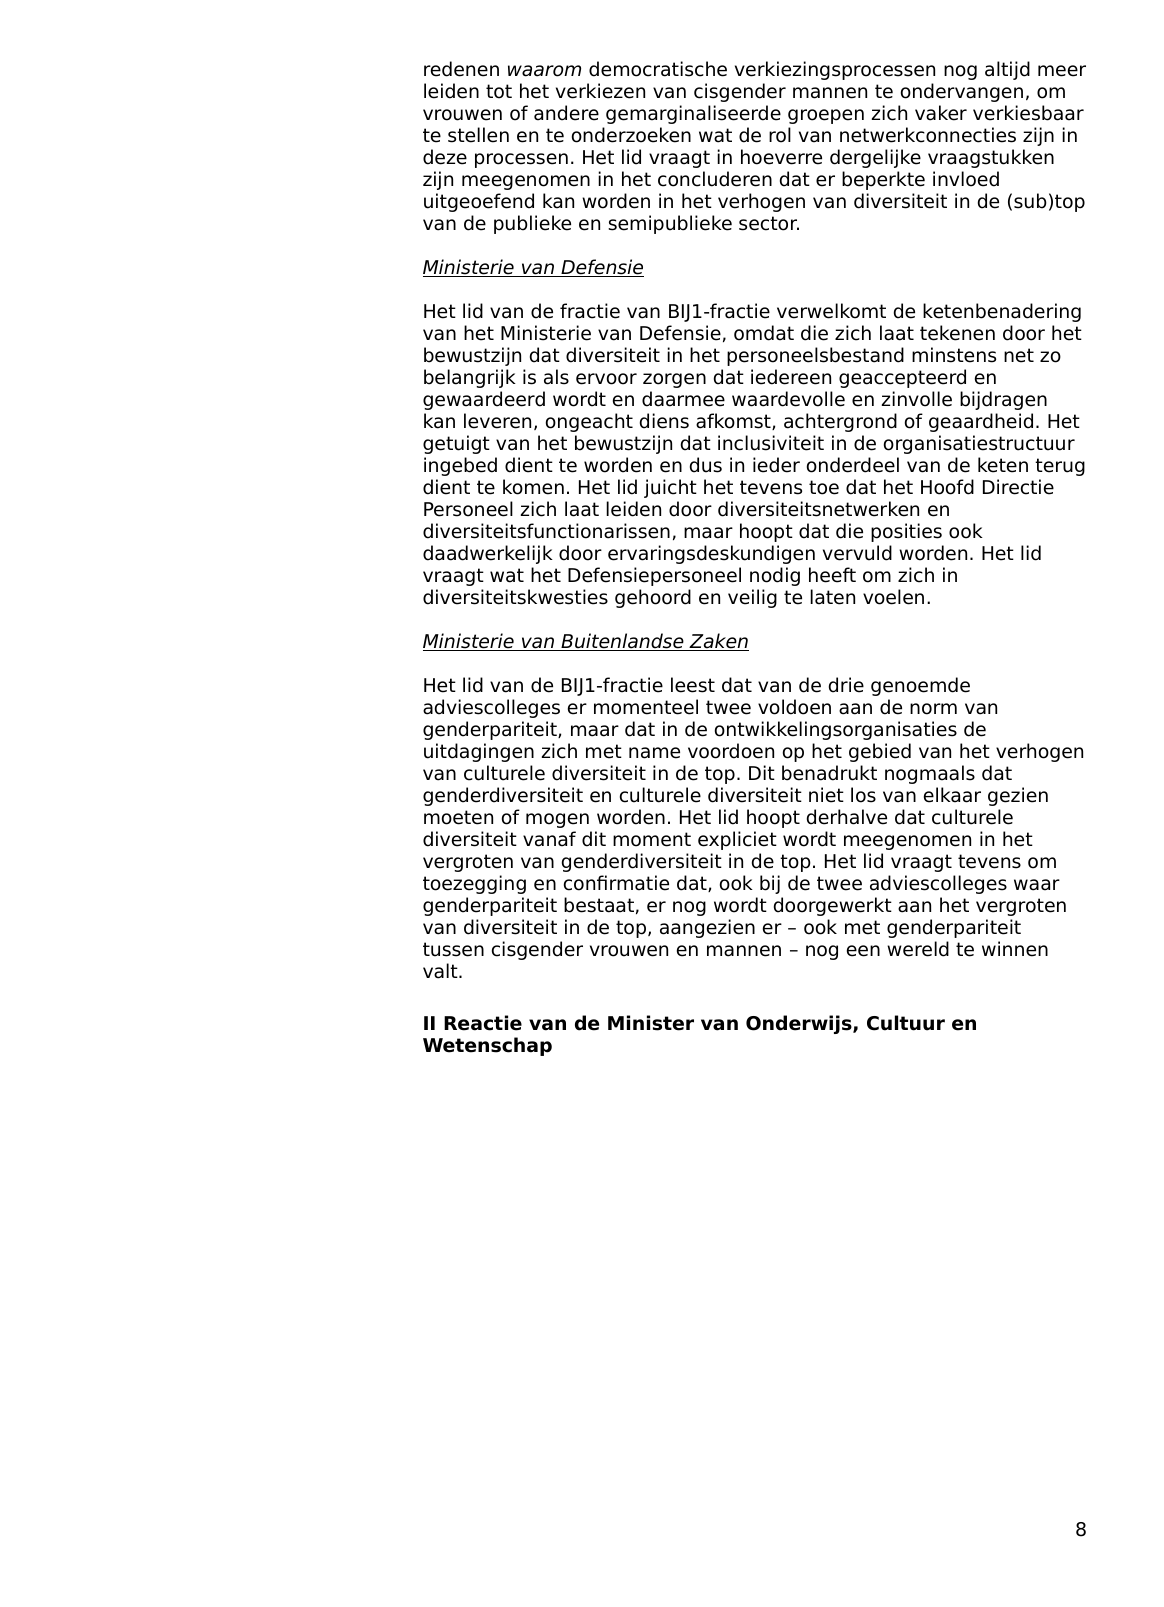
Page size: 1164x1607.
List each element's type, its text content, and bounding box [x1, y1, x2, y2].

text Het lid van de BIJ1-fractie leest dat van de drie genoemde adviescolleges er momenteel twee voldoen aan de norm van genderpariteit, maar dat in de ontwikkelingsorganisaties de uitdagingen zich met name voordoen op het gebied van het verhogen van culturele diversiteit in de top. Dit benadrukt nogmaals dat genderdiversiteit en culturele diversiteit niet los van elkaar gezien moeten of mogen worden. Het lid hoopt derhalve dat culturele diversiteit vanaf dit moment expliciet wordt meegenomen in het vergroten van genderdiversiteit in de top. Het lid vraagt tevens om toezegging en confirmatie dat, ook bij de twee adviescolleges waar genderpariteit bestaat, er nog wordt doorgewerkt aan het vergroten van diversiteit in de top, aangezien er – ook met genderpariteit tussen cisgender vrouwen en mannen – nog een wereld te winnen valt. [422, 675, 1087, 983]
text redenen waarom democratische verkiezingsprocessen nog altijd meer leiden tot het verkiezen van cisgender mannen te ondervangen, om vrouwen of andere gemarginaliseerde groepen zich vaker verkiesbaar te stellen en te onderzoeken wat de rol van netwerkconnecties zijn in deze processen. Het lid vraagt in hoeverre dergelijke vraagstukken zijn meegenomen in het concluderen dat er beperkte invloed uitgeoefend kan worden in het verhogen van diversiteit in de (sub)top van de publieke en semipublieke sector. [422, 59, 1087, 235]
subtitle II Reactie van de Minister van Onderwijs, Cultuur en Wetenschap [422, 1013, 1087, 1057]
text Het lid van de fractie van BIJ1-fractie verwelkomt de ketenbenadering van het Ministerie van Defensie, omdat die zich laat tekenen door het bewustzijn dat diversiteit in het personeelsbestand minstens net zo belangrijk is als ervoor zorgen dat iedereen geaccepteerd en gewaardeerd wordt en daarmee waardevolle en zinvolle bijdragen kan leveren, ongeacht diens afkomst, achtergrond of geaardheid. Het getuigt van het bewustzijn dat inclusiviteit in de organisatiestructuur ingebed dient te worden en dus in ieder onderdeel van de keten terug dient te komen. Het lid juicht het tevens toe dat het Hoofd Directie Personeel zich laat leiden door diversiteitsnetwerken en diversiteitsfunctionarissen, maar hoopt dat die posities ook daadwerkelijk door ervaringsdeskundigen vervuld worden. Het lid vraagt wat het Defensiepersoneel nodig heeft om zich in diversiteitskwesties gehoord en veilig te laten voelen. [422, 301, 1087, 609]
subtitle Ministerie van Buitenlandse Zaken [422, 631, 1087, 653]
subtitle Ministerie van Defensie [422, 257, 1087, 279]
